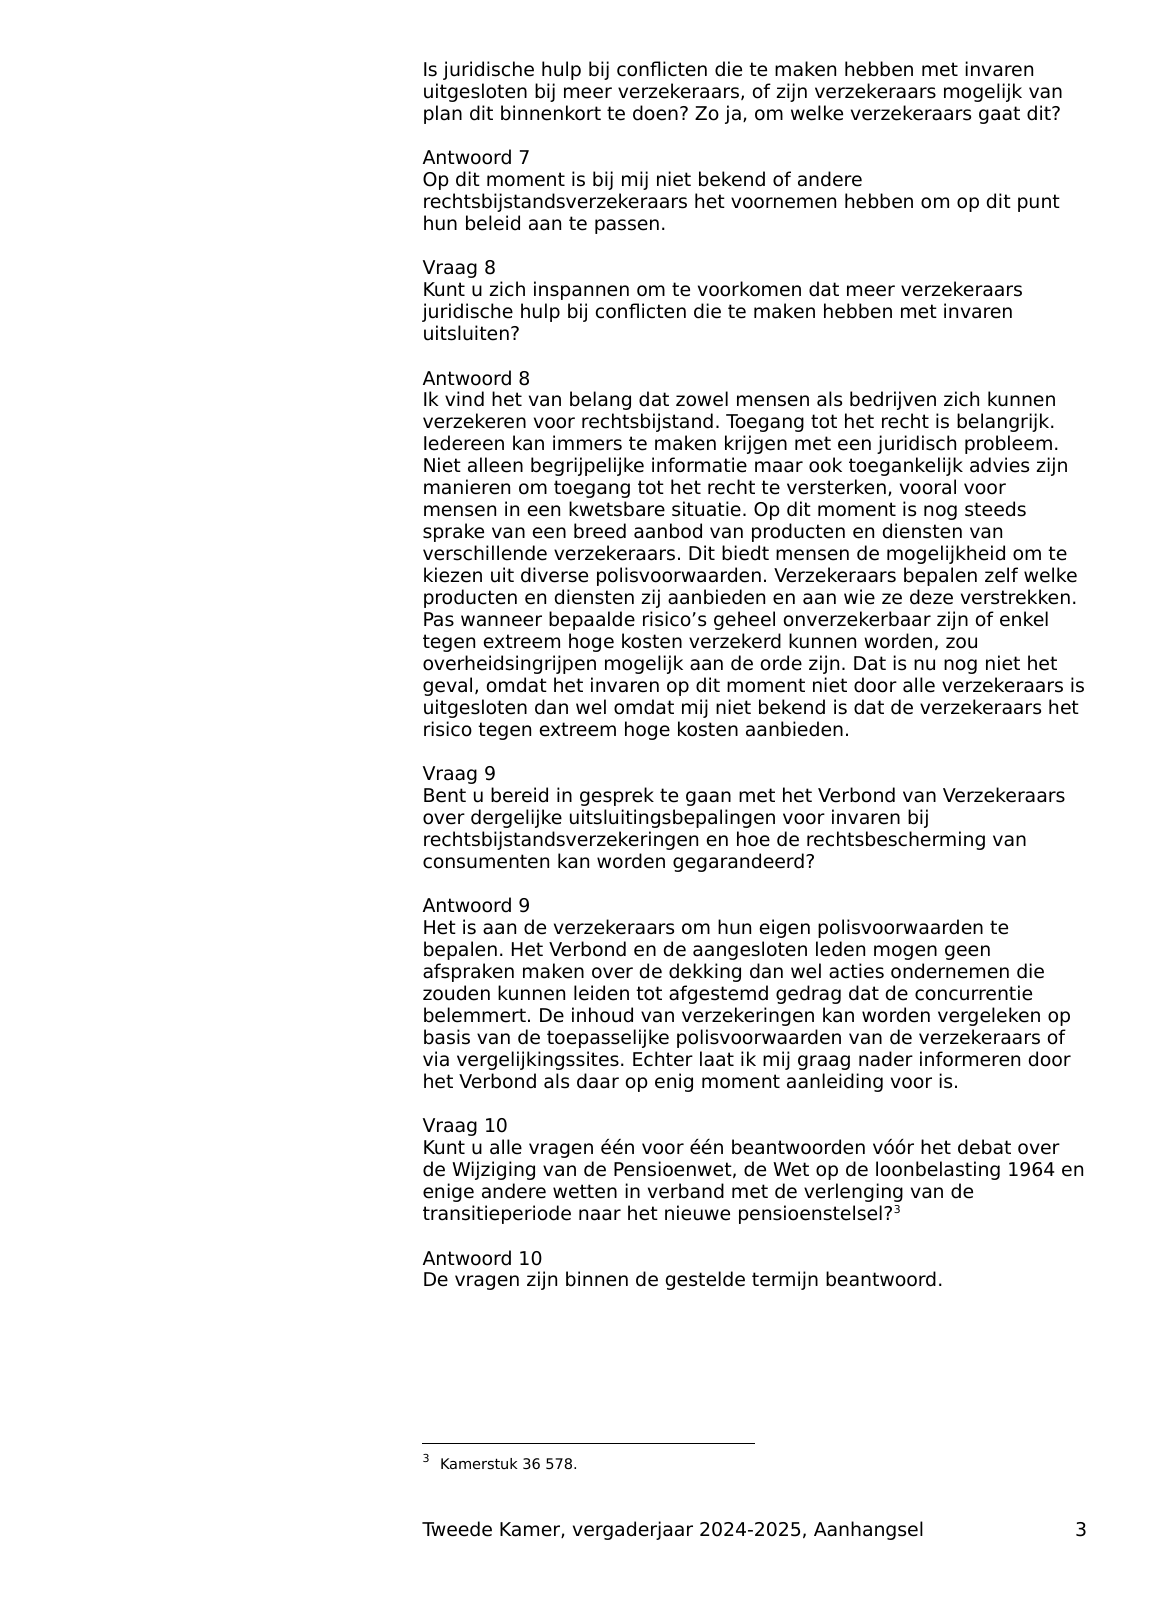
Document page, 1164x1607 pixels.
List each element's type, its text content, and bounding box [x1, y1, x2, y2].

text Antwoord 8 [422, 367, 1087, 389]
text Vraag 8 [422, 257, 1087, 279]
text Kunt u alle vragen één voor één beantwoorden vóór het debat over de Wijziging van de Pensioenwet, de Wet op de loonbelasting 1964 en enige andere wetten in verband met de verlenging van de transitieperiode naar het nieuwe pensioenstelsel? [422, 1137, 1087, 1225]
text Op dit moment is bij mij niet bekend of andere rechtsbijstandsverzekeraars het voornemen hebben om op dit punt hun beleid aan te passen. [422, 169, 1087, 235]
text Ik vind het van belang dat zowel mensen als bedrijven zich kunnen verzekeren voor rechtsbijstand. Toegang tot het recht is belangrijk. Iedereen kan immers te maken krijgen met een juridisch probleem. Niet alleen begrijpelijke informatie maar ook toegankelijk advies zijn manieren om toegang tot het recht te versterken, vooral voor mensen in een kwetsbare situatie. Op dit moment is nog steeds sprake van een breed aanbod van producten en diensten van verschillende verzekeraars. Dit biedt mensen de mogelijkheid om te kiezen uit diverse polisvoorwaarden. Verzekeraars bepalen zelf welke producten en diensten zij aanbieden en aan wie ze deze verstrekken. Pas wanneer bepaalde risico’s geheel onverzekerbaar zijn of enkel tegen extreem hoge kosten verzekerd kunnen worden, zou overheidsingrijpen mogelijk aan de orde zijn. Dat is nu nog niet het geval, omdat het invaren op dit moment niet door alle verzekeraars is uitgesloten dan wel omdat mij niet bekend is dat de verzekeraars het risico tegen extreem hoge kosten aanbieden. [422, 389, 1087, 741]
text Is juridische hulp bij conflicten die te maken hebben met invaren uitgesloten bij meer verzekeraars, of zijn verzekeraars mogelijk van plan dit binnenkort te doen? Zo ja, om welke verzekeraars gaat dit? [422, 59, 1087, 125]
text Antwoord 7 [422, 147, 1087, 169]
text De vragen zijn binnen de gestelde termijn beantwoord. [422, 1269, 1087, 1291]
text Antwoord 10 [422, 1247, 1087, 1269]
text Kunt u zich inspannen om te voorkomen dat meer verzekeraars juridische hulp bij conflicten die te maken hebben met invaren uitsluiten? [422, 279, 1087, 345]
text Vraag 10 [422, 1115, 1087, 1137]
text Kamerstuk 36 578. [422, 1452, 1087, 1474]
text Antwoord 9 [422, 895, 1087, 917]
text Vraag 9 [422, 763, 1087, 785]
text Bent u bereid in gesprek te gaan met het Verbond van Verzekeraars over dergelijke uitsluitingsbepalingen voor invaren bij rechtsbijstandsverzekeringen en hoe de rechtsbescherming van consumenten kan worden gegarandeerd? [422, 785, 1087, 873]
text Het is aan de verzekeraars om hun eigen polisvoorwaarden te bepalen. Het Verbond en de aangesloten leden mogen geen afspraken maken over de dekking dan wel acties ondernemen die zouden kunnen leiden tot afgestemd gedrag dat de concurrentie belemmert. De inhoud van verzekeringen kan worden vergeleken op basis van de toepasselijke polisvoorwaarden van de verzekeraars of via vergelijkingssites. Echter laat ik mij graag nader informeren door het Verbond als daar op enig moment aanleiding voor is. [422, 917, 1087, 1093]
